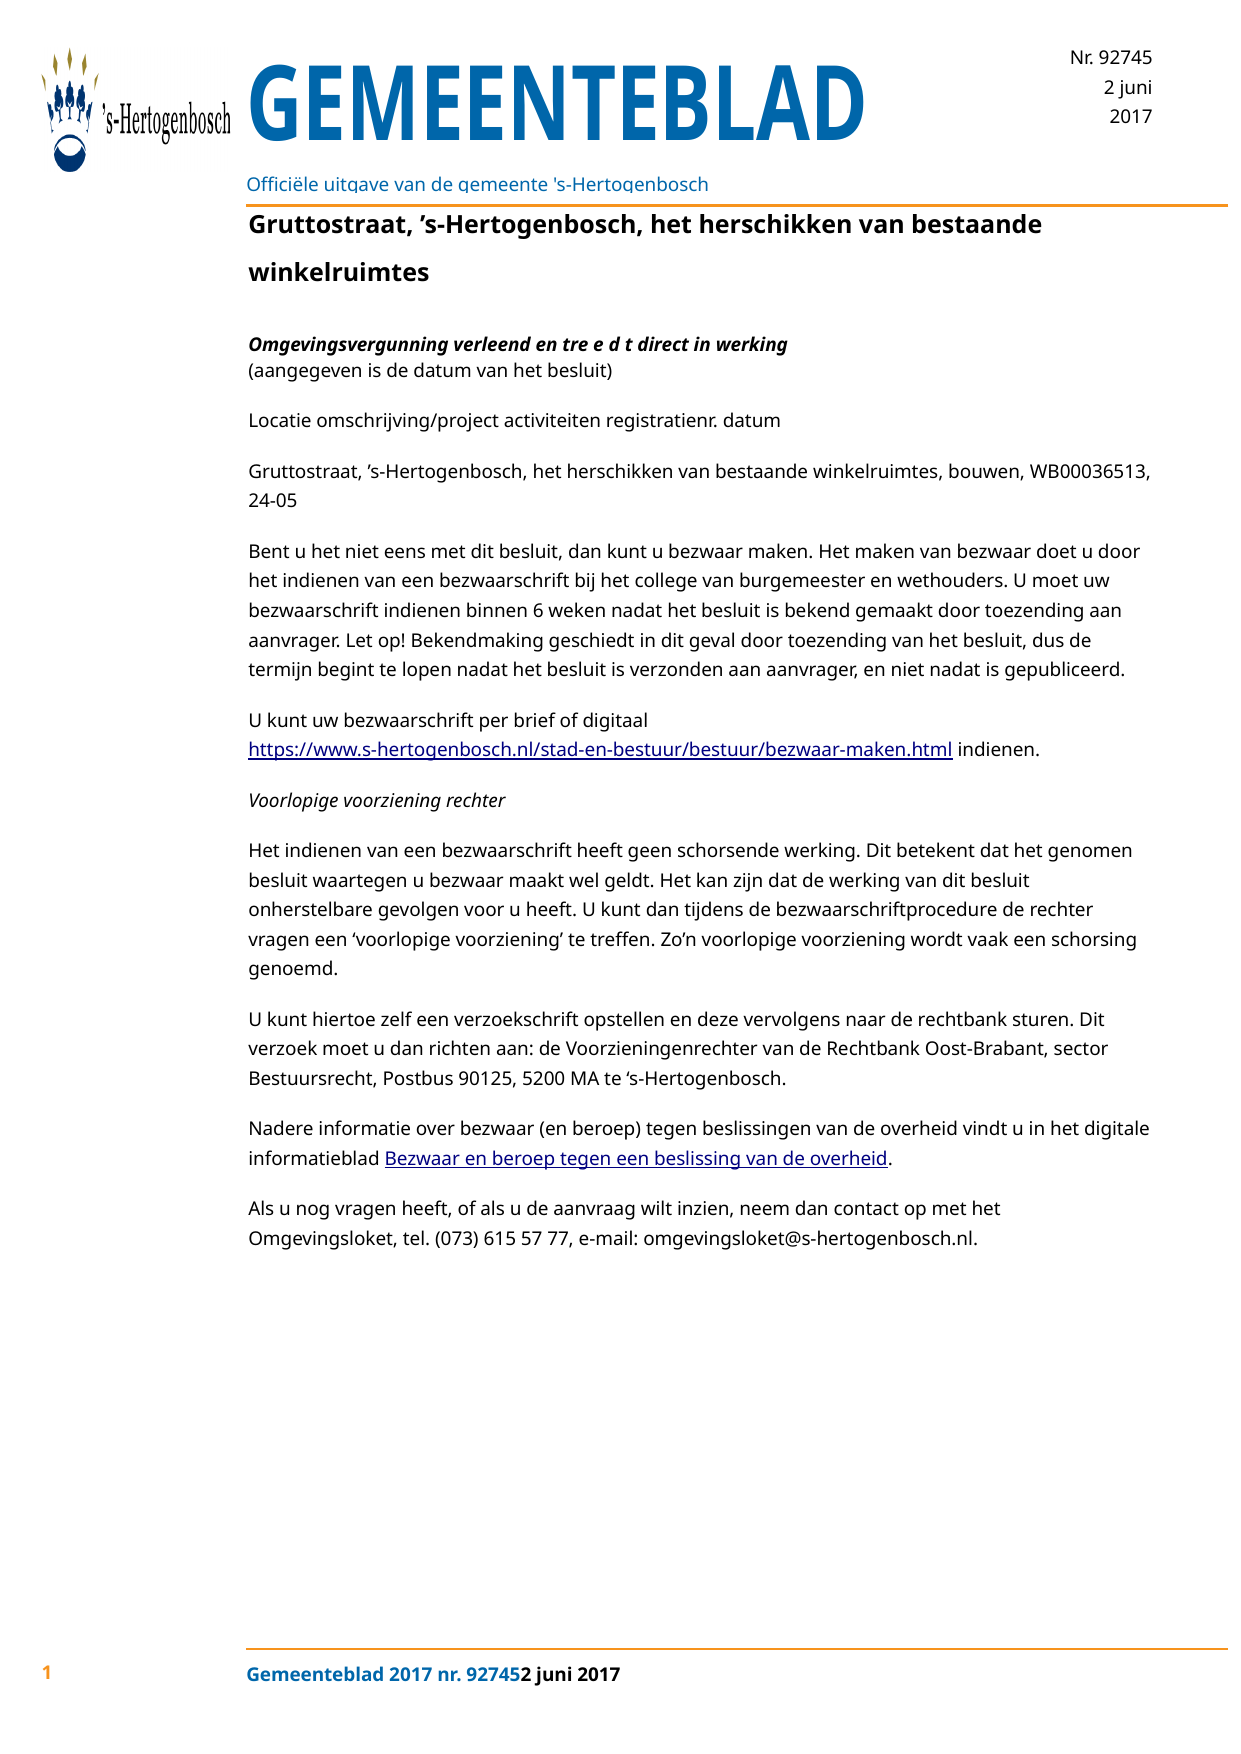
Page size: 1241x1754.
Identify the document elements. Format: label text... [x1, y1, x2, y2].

text (aangegeven is de datum van het besluit) [248, 357, 1152, 383]
text Omgevingsvergunning verleend en tre e d t direct in werking [248, 331, 1152, 357]
text Locatie omschrijving/project activiteiten registratienr. datum [248, 408, 1152, 433]
text Bent u het niet eens met dit besluit, dan kunt u bezwaar maken. Het maken van bezwaar doet u door het indienen van een bezwaarschrift bij het college van burgemeester en wethouders. U moet uw bezwaarschrift indienen binnen 6 weken nadat het besluit is bekend gemaakt door toezending aan aanvrager. Let op! Bekendmaking geschiedt in dit geval door toezending van het besluit, dus de termijn begint te lopen nadat het besluit is verzonden aan aanvrager, en niet nadat is gepubliceerd. [248, 538, 1152, 682]
text Gruttostraat, ’s-Hertogenbosch, het herschikken van bestaande winkelruimtes [248, 207, 1152, 288]
text U kunt hiertoe zelf een verzoekschrift opstellen en deze vervolgens naar de rechtbank sturen. Dit verzoek moet u dan richten aan: de Voorzieningenrechter van de Rechtbank Oost-Brabant, sector Bestuursrecht, Postbus 90125, 5200 MA te ‘s-Hertogenbosch. [248, 1006, 1152, 1091]
text Voorlopige voorziening rechter [248, 787, 1152, 812]
text U kunt uw bezwaarschrift per brief of digitaal https://www.s-hertogenbosch.nl/stad-en-bestuur/bestuur/bezwaar-maken.html indienen. [248, 707, 1152, 762]
text Het indienen van een bezwaarschrift heeft geen schorsende werking. Dit betekent dat het genomen besluit waartegen u bezwaar maakt wel geldt. Het kan zijn dat de werking van dit besluit onherstelbare gevolgen voor u heeft. U kunt dan tijdens de bezwaarschriftprocedure de rechter vragen een ‘voorlopige voorziening’ te treffen. Zo’n voorlopige voorziening wordt vaak een schorsing genoemd. [248, 837, 1152, 981]
text Als u nog vragen heeft, of als u de aanvraag wilt inzien, neem dan contact op met het Omgevingsloket, tel. (073) 615 57 77, e-mail: omgevingsloket@s-hertogenbosch.nl. [248, 1196, 1152, 1251]
text Gruttostraat, ’s-Hertogenbosch, het herschikken van bestaande winkelruimtes, bouwen, WB00036513, 24-05 [248, 458, 1152, 513]
picture [41, 47, 231, 172]
text Nadere informatie over bezwaar (en beroep) tegen beslissingen van de overheid vindt u in het digitale informatieblad Bezwaar en beroep tegen een beslissing van de overheid. [248, 1116, 1152, 1171]
